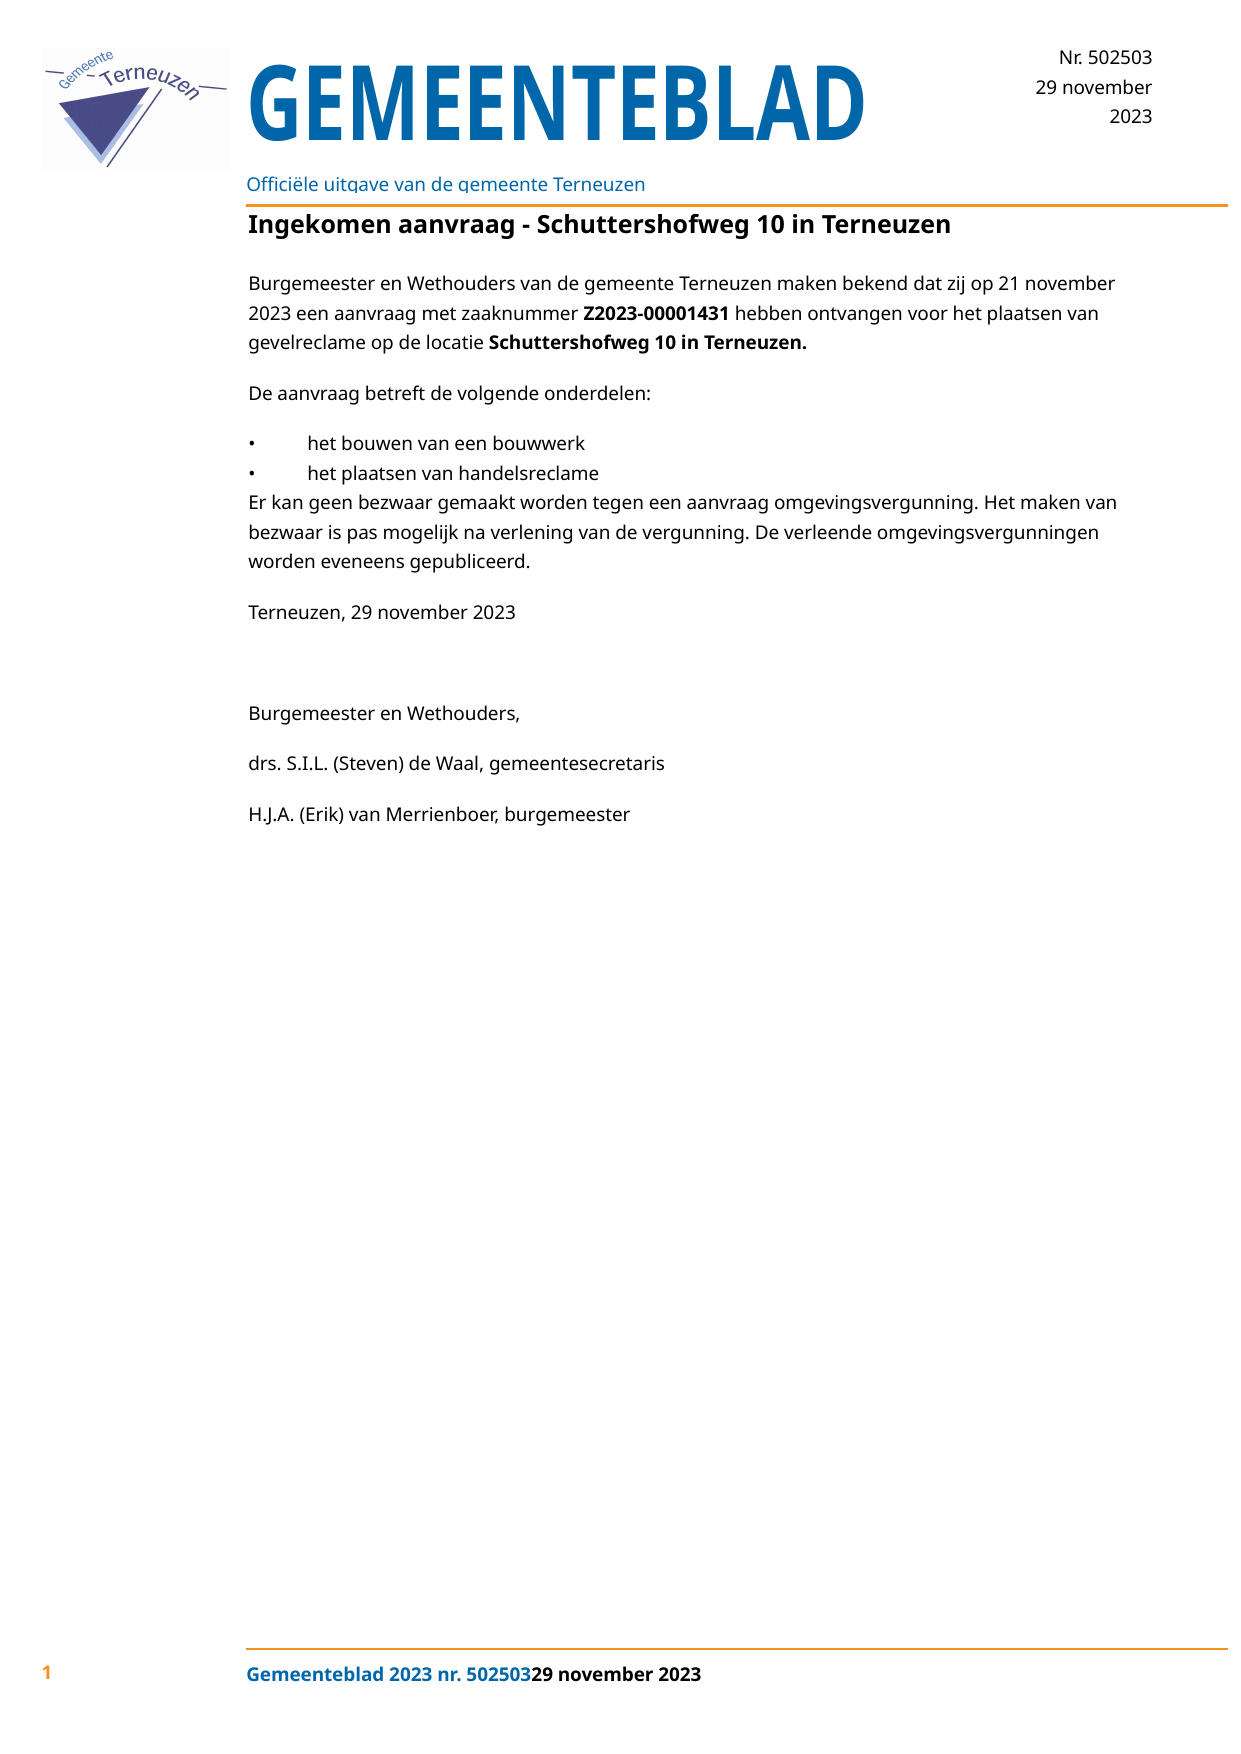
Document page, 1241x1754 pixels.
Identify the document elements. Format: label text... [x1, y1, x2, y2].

text H.J.A. (Erik) van Merrienboer, burgemeester [248, 801, 1152, 826]
list het bouwen van een bouwwerk [248, 430, 1152, 456]
text drs. S.I.L. (Steven) de Waal, gemeentesecretaris [248, 750, 1152, 776]
text Burgemeester en Wethouders, [248, 700, 1152, 726]
text De aanvraag betreft de volgende onderdelen: [248, 380, 1152, 406]
text Ingekomen aanvraag - Schuttershofweg 10 in Terneuzen [248, 207, 1152, 241]
text Er kan geen bezwaar gemaakt worden tegen een aanvraag omgevingsvergunning. Het maken van bezwaar is pas mogelijk na verlening van de vergunning. De verleende omgevingsvergunningen worden eveneens gepubliceerd. [248, 489, 1152, 574]
text Terneuzen, 29 november 2023 [248, 599, 1152, 625]
text Burgemeester en Wethouders van de gemeente Terneuzen maken bekend dat zij op 21 november 2023 een aanvraag met zaaknummer Z2023-00001431 hebben ontvangen voor het plaatsen van gevelreclame op de locatie Schuttershofweg 10 in Terneuzen. [248, 270, 1152, 355]
list het plaatsen van handelsreclame [248, 460, 1152, 486]
picture [41, 47, 231, 172]
